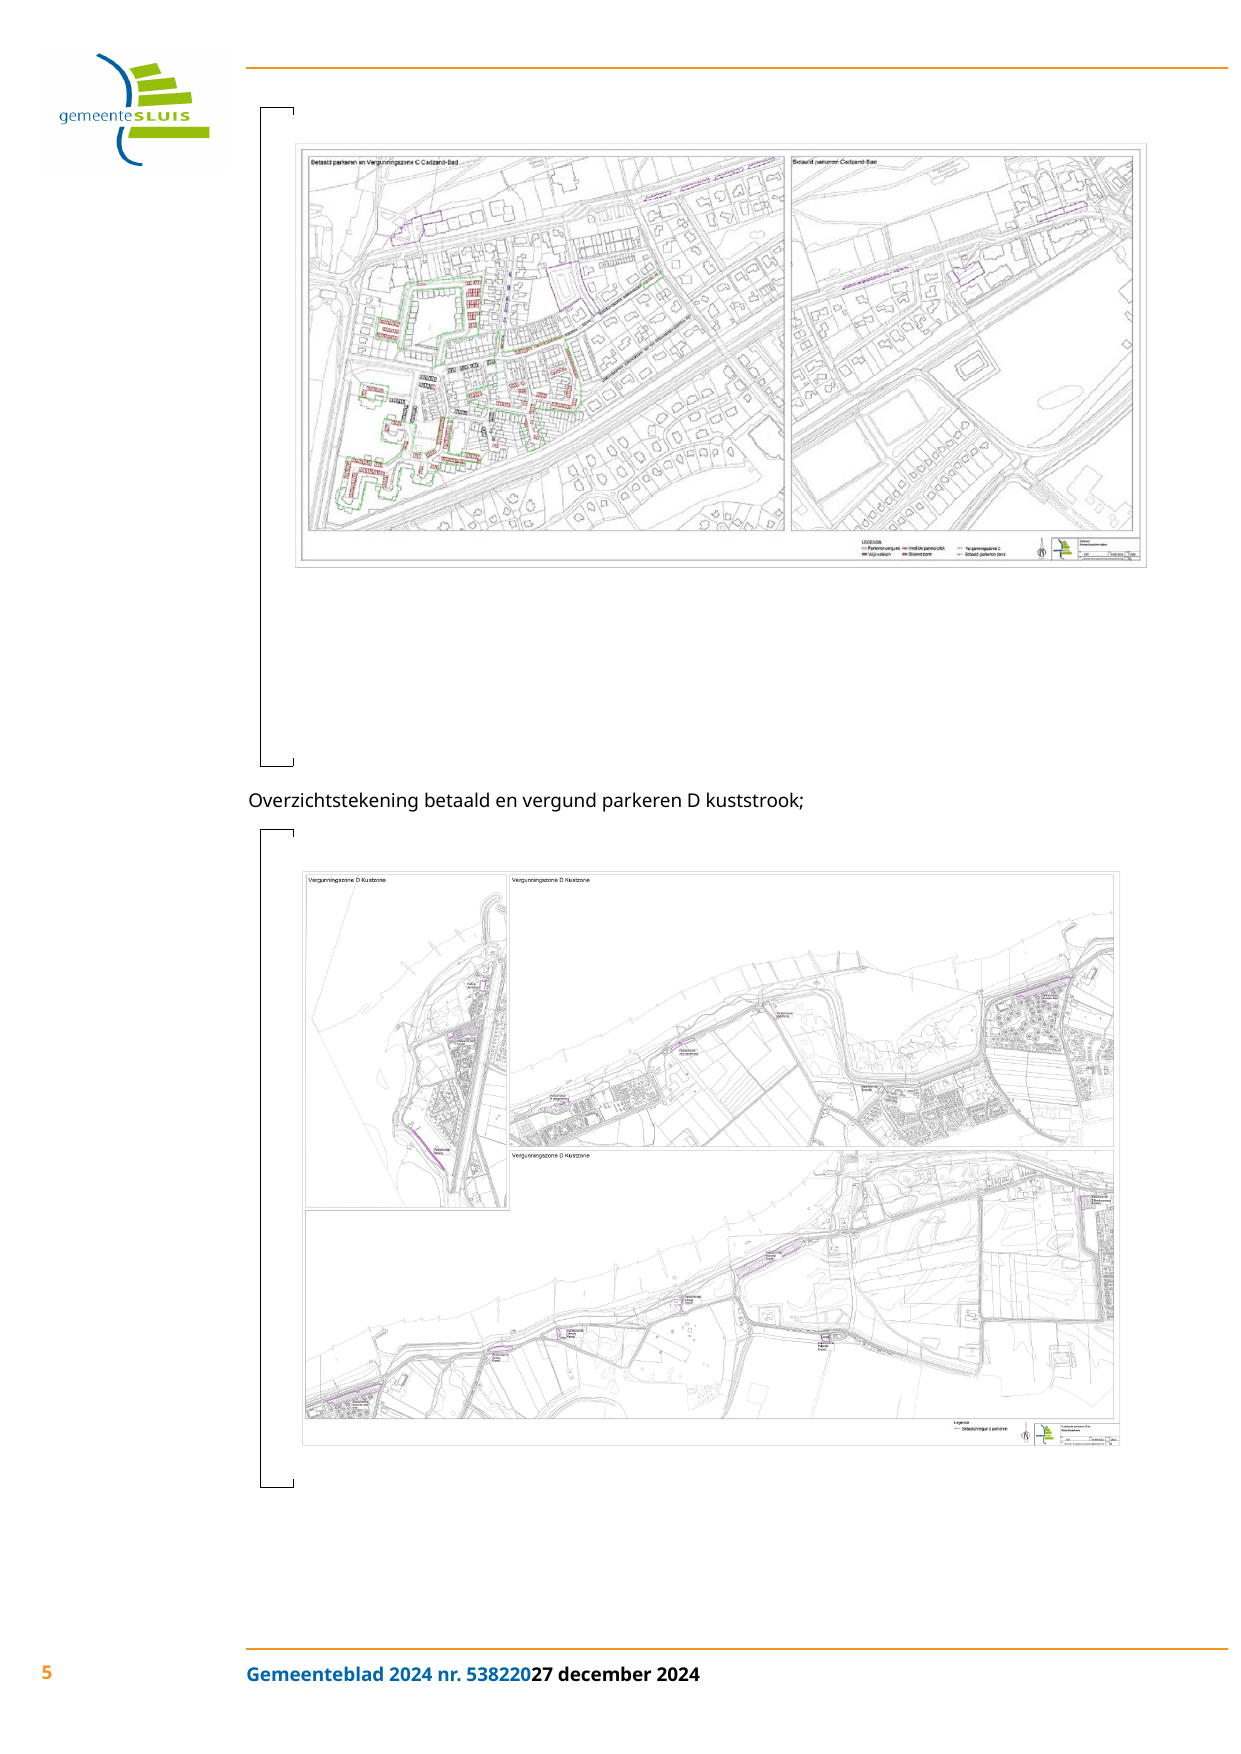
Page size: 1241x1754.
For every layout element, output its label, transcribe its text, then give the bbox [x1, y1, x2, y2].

picture [41, 47, 231, 172]
text Overzichtstekening betaald en vergund parkeren D kuststrook; [248, 787, 1152, 813]
picture [268, 837, 1173, 1479]
picture [268, 115, 1173, 758]
